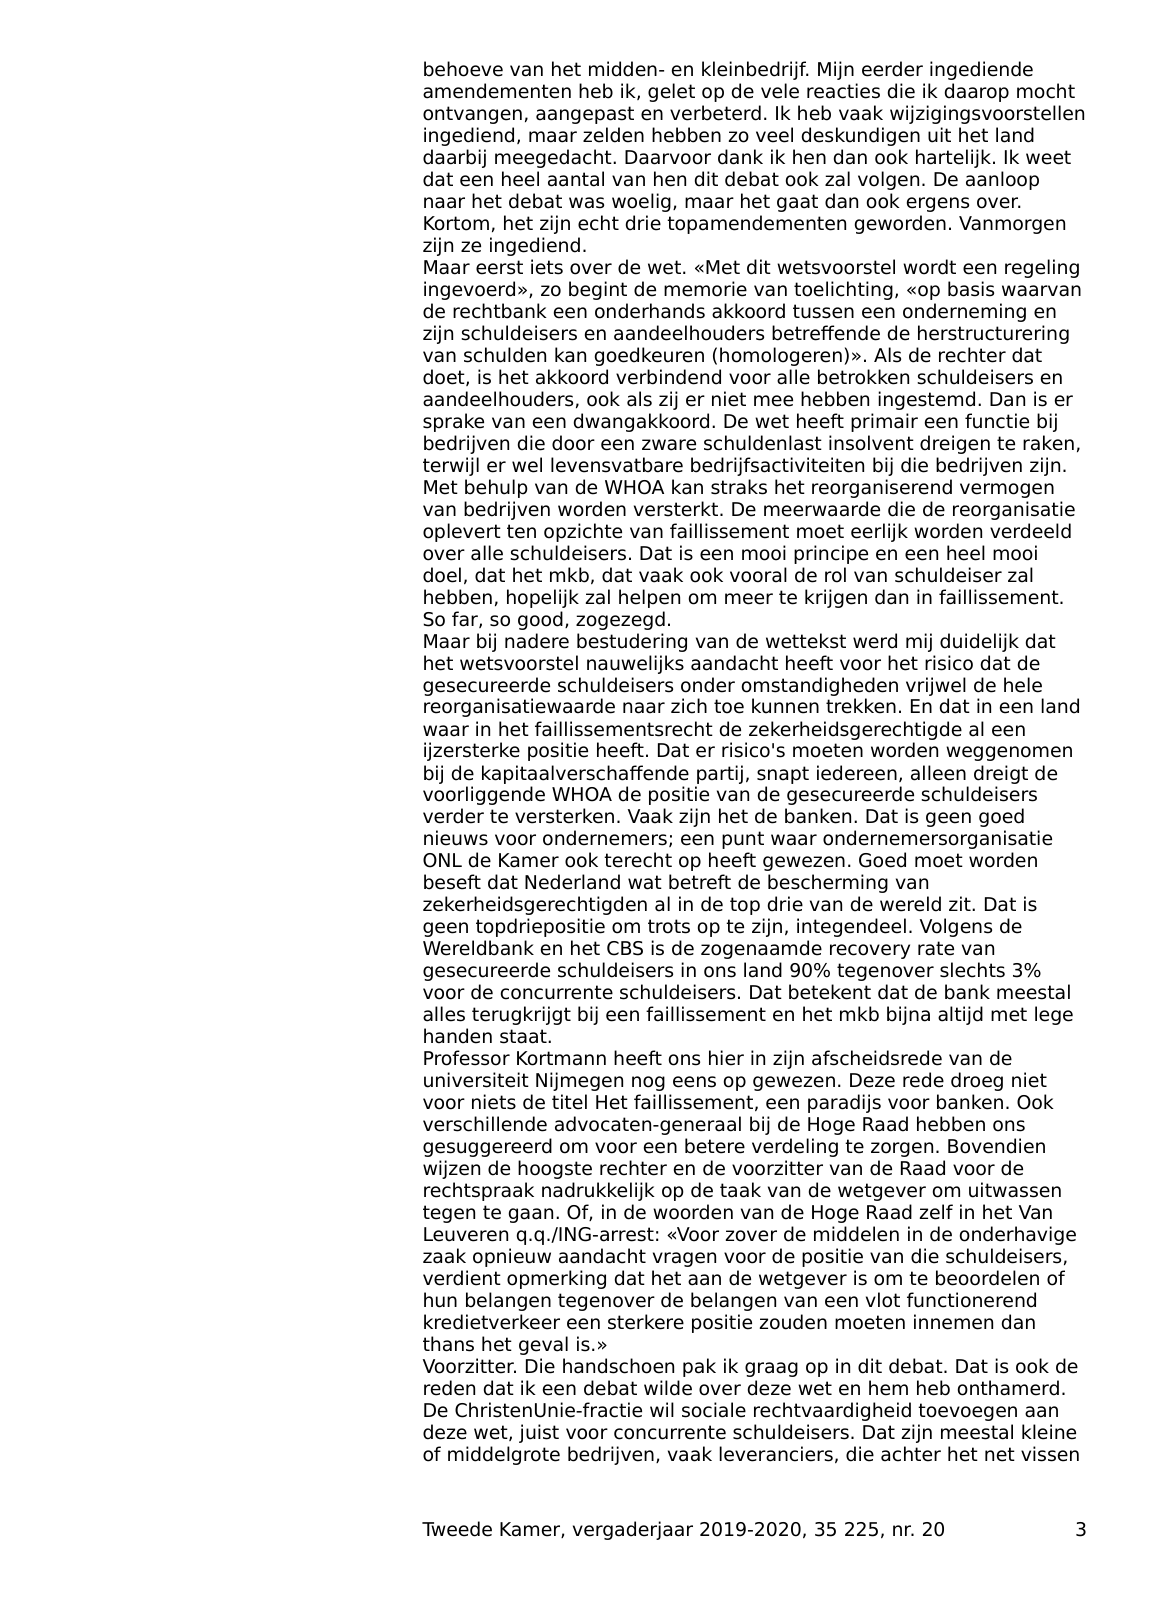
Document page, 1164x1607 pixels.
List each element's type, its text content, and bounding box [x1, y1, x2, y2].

text Professor Kortmann heeft ons hier in zijn afscheidsrede van de universiteit Nijmegen nog eens op gewezen. Deze rede droeg niet voor niets de titel Het faillissement, een paradijs voor banken. Ook verschillende advocaten-generaal bij de Hoge Raad hebben ons gesuggereerd om voor een betere verdeling te zorgen. Bovendien wijzen de hoogste rechter en de voorzitter van de Raad voor de rechtspraak nadrukkelijk op de taak van de wetgever om uitwassen tegen te gaan. Of, in de woorden van de Hoge Raad zelf in het Van Leuveren q.q./ING-arrest: «Voor zover de middelen in de onderhavige zaak opnieuw aandacht vragen voor de positie van die schuldeisers, verdient opmerking dat het aan de wetgever is om te beoordelen of hun belangen tegenover de belangen van een vlot functionerend kredietverkeer een sterkere positie zouden moeten innemen dan thans het geval is.» [422, 1048, 1087, 1356]
text Voorzitter. Die handschoen pak ik graag op in dit debat. Dat is ook de reden dat ik een debat wilde over deze wet en hem heb onthamerd. De ChristenUnie-fractie wil sociale rechtvaardigheid toevoegen aan deze wet, juist voor concurrente schuldeisers. Dat zijn meestal kleine of middelgrote bedrijven, vaak leveranciers, die achter het net vissen [422, 1356, 1087, 1466]
text behoeve van het midden- en kleinbedrijf. Mijn eerder ingediende amendementen heb ik, gelet op de vele reacties die ik daarop mocht ontvangen, aangepast en verbeterd. Ik heb vaak wijzigingsvoorstellen ingediend, maar zelden hebben zo veel deskundigen uit het land daarbij meegedacht. Daarvoor dank ik hen dan ook hartelijk. Ik weet dat een heel aantal van hen dit debat ook zal volgen. De aanloop naar het debat was woelig, maar het gaat dan ook ergens over. Kortom, het zijn echt drie topamendementen geworden. Vanmorgen zijn ze ingediend. [422, 59, 1087, 257]
text Maar bij nadere bestudering van de wettekst werd mij duidelijk dat het wetsvoorstel nauwelijks aandacht heeft voor het risico dat de gesecureerde schuldeisers onder omstandigheden vrijwel de hele reorganisatiewaarde naar zich toe kunnen trekken. En dat in een land waar in het faillissementsrecht de zekerheidsgerechtigde al een ijzersterke positie heeft. Dat er risico's moeten worden weggenomen bij de kapitaalverschaffende partij, snapt iedereen, alleen dreigt de voorliggende WHOA de positie van de gesecureerde schuldeisers verder te versterken. Vaak zijn het de banken. Dat is geen goed nieuws voor ondernemers; een punt waar ondernemersorganisatie ONL de Kamer ook terecht op heeft gewezen. Goed moet worden beseft dat Nederland wat betreft de bescherming van zekerheidsgerechtigden al in de top drie van de wereld zit. Dat is geen topdriepositie om trots op te zijn, integendeel. Volgens de Wereldbank en het CBS is de zogenaamde recovery rate van gesecureerde schuldeisers in ons land 90% tegenover slechts 3% voor de concurrente schuldeisers. Dat betekent dat de bank meestal alles terugkrijgt bij een faillissement en het mkb bijna altijd met lege handen staat. [422, 631, 1087, 1048]
text Maar eerst iets over de wet. «Met dit wetsvoorstel wordt een regeling ingevoerd», zo begint de memorie van toelichting, «op basis waarvan de rechtbank een onderhands akkoord tussen een onderneming en zijn schuldeisers en aandeelhouders betreffende de herstructurering van schulden kan goedkeuren (homologeren)». Als de rechter dat doet, is het akkoord verbindend voor alle betrokken schuldeisers en aandeelhouders, ook als zij er niet mee hebben ingestemd. Dan is er sprake van een dwangakkoord. De wet heeft primair een functie bij bedrijven die door een zware schuldenlast insolvent dreigen te raken, terwijl er wel levensvatbare bedrijfsactiviteiten bij die bedrijven zijn. Met behulp van de WHOA kan straks het reorganiserend vermogen van bedrijven worden versterkt. De meerwaarde die de reorganisatie oplevert ten opzichte van faillissement moet eerlijk worden verdeeld over alle schuldeisers. Dat is een mooi principe en een heel mooi doel, dat het mkb, dat vaak ook vooral de rol van schuldeiser zal hebben, hopelijk zal helpen om meer te krijgen dan in faillissement. So far, so good, zogezegd. [422, 257, 1087, 631]
